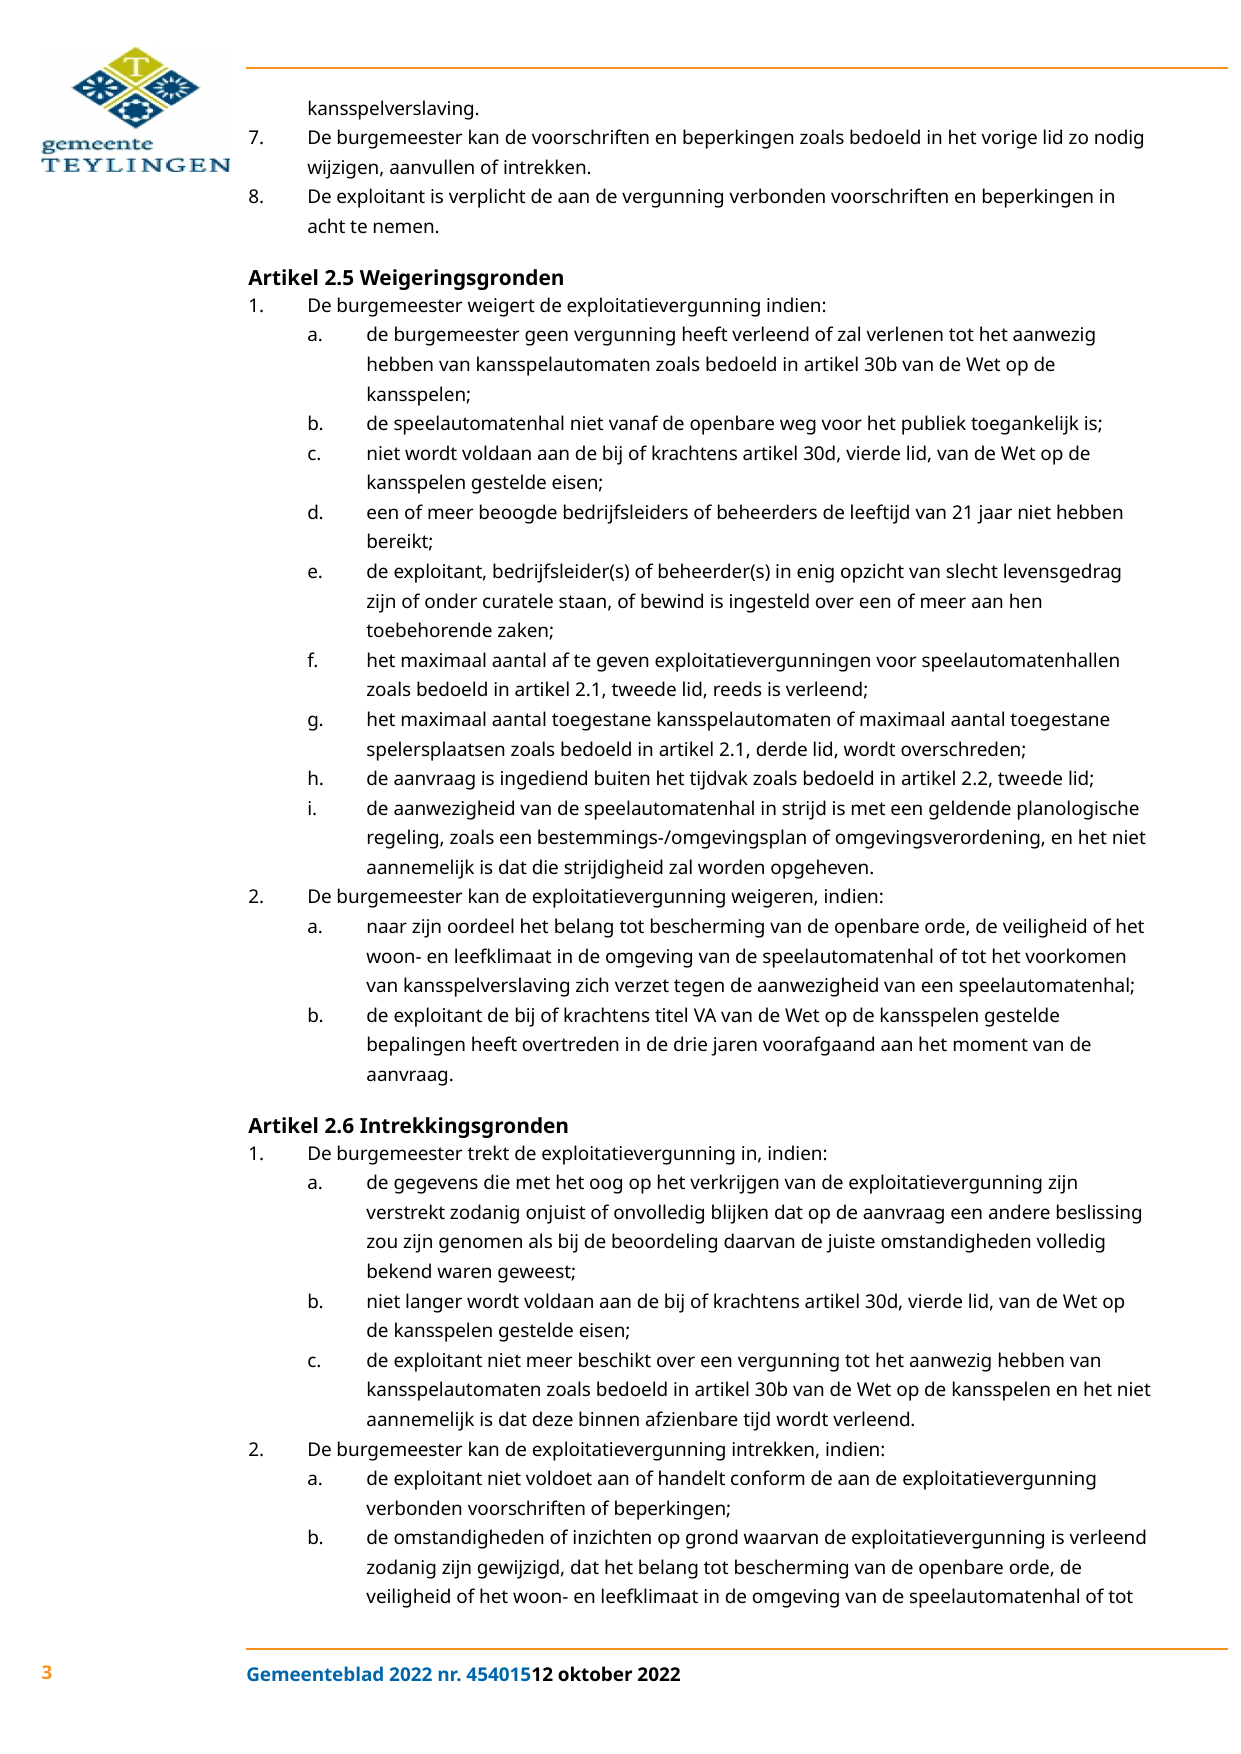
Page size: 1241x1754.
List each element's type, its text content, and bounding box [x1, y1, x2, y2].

list De burgemeester weigert de exploitatievergunning indien: [248, 292, 1152, 318]
list de omstandigheden of inzichten op grond waarvan de exploitatievergunning is verleend zodanig zijn gewijzigd, dat het belang tot bescherming van de openbare orde, de veiligheid of het woon- en leefklimaat in de omgeving van de speelautomatenhal of tot [307, 1524, 1152, 1609]
list de gegevens die met het oog op het verkrijgen van de exploitatievergunning zijn verstrekt zodanig onjuist of onvolledig blijken dat op de aanvraag een andere beslissing zou zijn genomen als bij de beoordeling daarvan de juiste omstandigheden volledig bekend waren geweest; [307, 1169, 1152, 1284]
list De exploitant is verplicht de aan de vergunning verbonden voorschriften en beperkingen in acht te nemen. [248, 183, 1152, 239]
list niet langer wordt voldaan aan de bij of krachtens artikel 30d, vierde lid, van de Wet op de kansspelen gestelde eisen; [307, 1288, 1152, 1343]
list een of meer beoogde bedrijfsleiders of beheerders de leeftijd van 21 jaar niet hebben bereikt; [307, 499, 1152, 554]
list de burgemeester geen vergunning heeft verleend of zal verlenen tot het aanwezig hebben van kansspelautomaten zoals bedoeld in artikel 30b van de Wet op de kansspelen; [307, 322, 1152, 406]
list de exploitant niet voldoet aan of handelt conform de aan de exploitatievergunning verbonden voorschriften of beperkingen; [307, 1465, 1152, 1521]
list de aanvraag is ingediend buiten het tijdvak zoals bedoeld in artikel 2.2, tweede lid; [307, 765, 1152, 791]
list kansspelverslaving. [248, 95, 1152, 121]
list het maximaal aantal af te geven exploitatievergunningen voor speelautomatenhallen zoals bedoeld in artikel 2.1, tweede lid, reeds is verleend; [307, 647, 1152, 702]
list De burgemeester trekt de exploitatievergunning in, indien: [248, 1140, 1152, 1166]
text Artikel 2.5 Weigeringsgronden [248, 263, 1152, 292]
list het maximaal aantal toegestane kansspelautomaten of maximaal aantal toegestane spelersplaatsen zoals bedoeld in artikel 2.1, derde lid, wordt overschreden; [307, 706, 1152, 761]
list de exploitant, bedrijfsleider(s) of beheerder(s) in enig opzicht van slecht levensgedrag zijn of onder curatele staan, of bewind is ingesteld over een of meer aan hen toebehorende zaken; [307, 558, 1152, 643]
list de exploitant niet meer beschikt over een vergunning tot het aanwezig hebben van kansspelautomaten zoals bedoeld in artikel 30b van de Wet op de kansspelen en het niet aannemelijk is dat deze binnen afzienbare tijd wordt verleend. [307, 1347, 1152, 1432]
list de exploitant de bij of krachtens titel VA van de Wet op de kansspelen gestelde bepalingen heeft overtreden in de drie jaren voorafgaand aan het moment van de aanvraag. [307, 1002, 1152, 1087]
list de aanwezigheid van de speelautomatenhal in strijd is met een geldende planologische regeling, zoals een bestemmings-/omgevingsplan of omgevingsverordening, en het niet aannemelijk is dat die strijdigheid zal worden opgeheven. [307, 795, 1152, 880]
text Artikel 2.6 Intrekkingsgronden [248, 1112, 1152, 1140]
list niet wordt voldaan aan de bij of krachtens artikel 30d, vierde lid, van de Wet op de kansspelen gestelde eisen; [307, 440, 1152, 495]
list De burgemeester kan de exploitatievergunning weigeren, indien: [248, 884, 1152, 909]
list De burgemeester kan de voorschriften en beperkingen zoals bedoeld in het vorige lid zo nodig wijzigen, aanvullen of intrekken. [248, 124, 1152, 180]
picture [41, 47, 231, 172]
list naar zijn oordeel het belang tot bescherming van de openbare orde, de veiligheid of het woon- en leefklimaat in de omgeving van de speelautomatenhal of tot het voorkomen van kansspelverslaving zich verzet tegen de aanwezigheid van een speelautomatenhal; [307, 913, 1152, 998]
list De burgemeester kan de exploitatievergunning intrekken, indien: [248, 1436, 1152, 1462]
list de speelautomatenhal niet vanaf de openbare weg voor het publiek toegankelijk is; [307, 410, 1152, 436]
